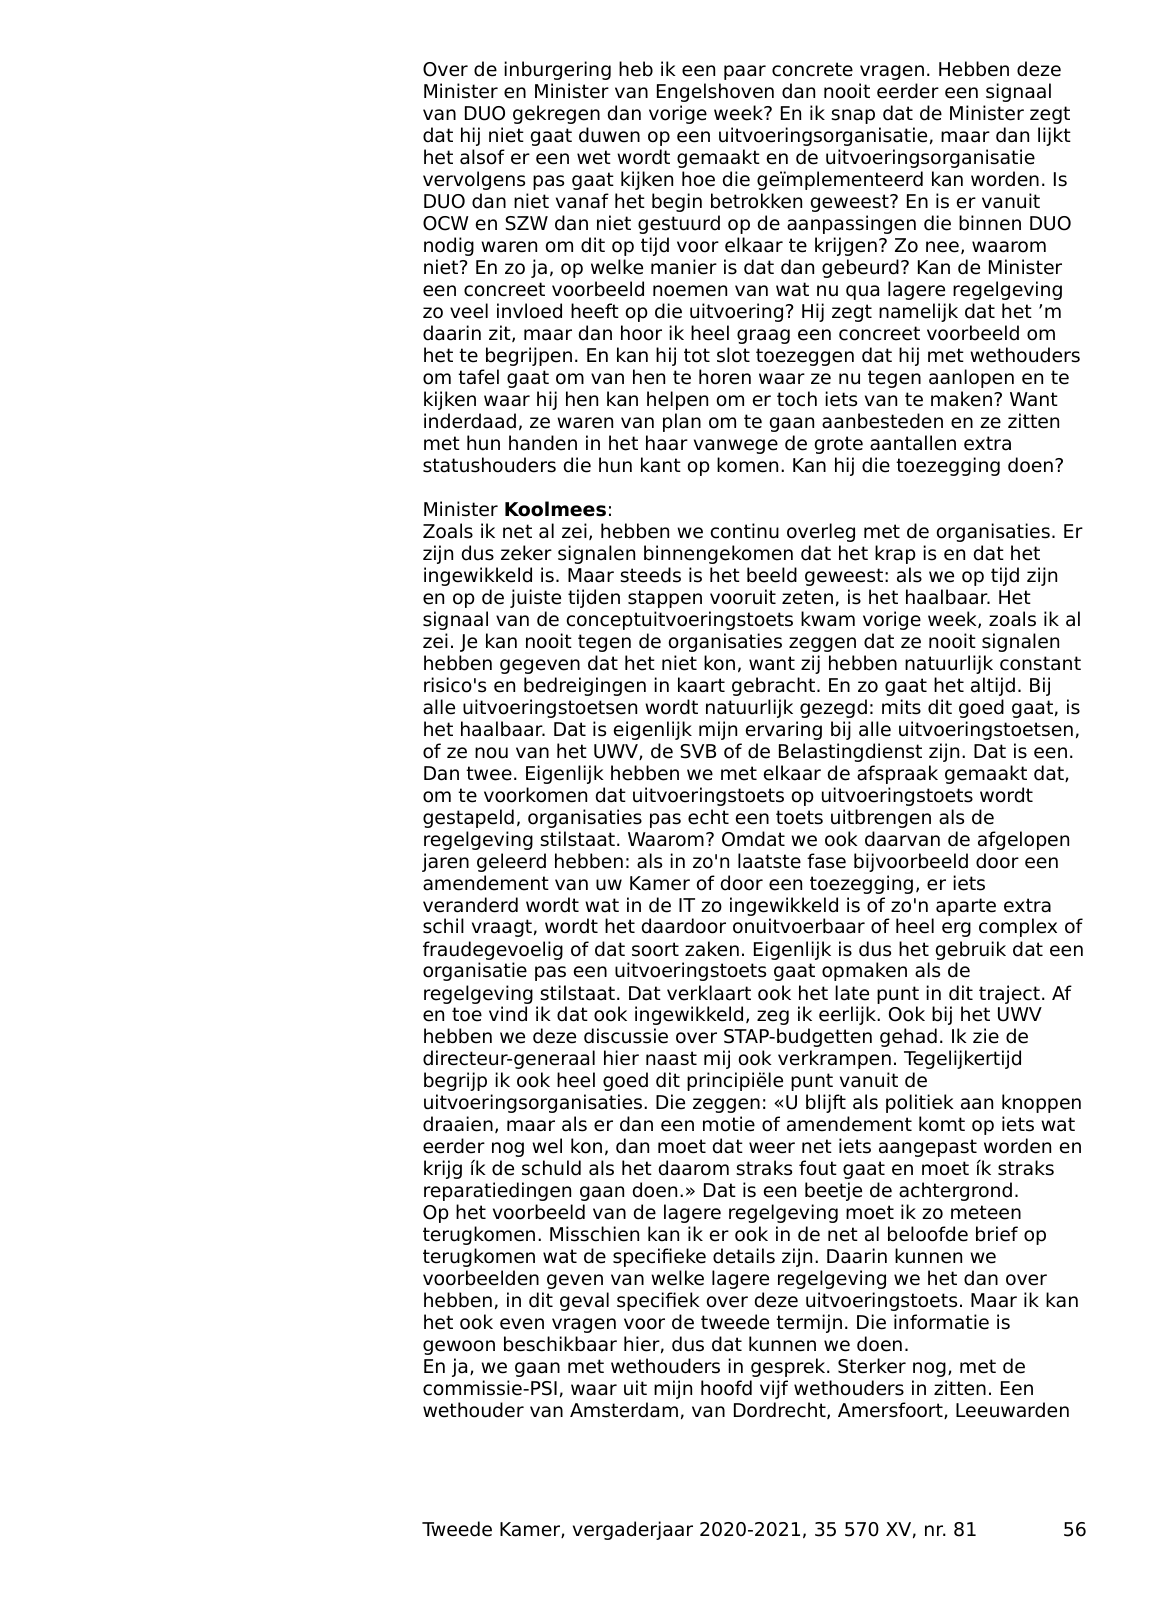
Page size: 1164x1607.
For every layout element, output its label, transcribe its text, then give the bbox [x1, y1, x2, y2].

text Zoals ik net al zei, hebben we continu overleg met de organisaties. Er zijn dus zeker signalen binnengekomen dat het krap is en dat het ingewikkeld is. Maar steeds is het beeld geweest: als we op tijd zijn en op de juiste tijden stappen vooruit zeten, is het haalbaar. Het signaal van de conceptuitvoeringstoets kwam vorige week, zoals ik al zei. Je kan nooit tegen de organisaties zeggen dat ze nooit signalen hebben gegeven dat het niet kon, want zij hebben natuurlijk constant risico's en bedreigingen in kaart gebracht. En zo gaat het altijd. Bij alle uitvoeringstoetsen wordt natuurlijk gezegd: mits dit goed gaat, is het haalbaar. Dat is eigenlijk mijn ervaring bij alle uitvoeringstoetsen, of ze nou van het UWV, de SVB of de Belastingdienst zijn. Dat is een. [422, 521, 1087, 763]
text Op het voorbeeld van de lagere regelgeving moet ik zo meteen terugkomen. Misschien kan ik er ook in de net al beloofde brief op terugkomen wat de specifieke details zijn. Daarin kunnen we voorbeelden geven van welke lagere regelgeving we het dan over hebben, in dit geval specifiek over deze uitvoeringstoets. Maar ik kan het ook even vragen voor de tweede termijn. Die informatie is gewoon beschikbaar hier, dus dat kunnen we doen. [422, 1202, 1087, 1356]
text Minister Koolmees: [422, 499, 1087, 521]
text Dan twee. Eigenlijk hebben we met elkaar de afspraak gemaakt dat, om te voorkomen dat uitvoeringstoets op uitvoeringstoets wordt gestapeld, organisaties pas echt een toets uitbrengen als de regelgeving stilstaat. Waarom? Omdat we ook daarvan de afgelopen jaren geleerd hebben: als in zo'n laatste fase bijvoorbeeld door een amendement van uw Kamer of door een toezegging, er iets veranderd wordt wat in de IT zo ingewikkeld is of zo'n aparte extra schil vraagt, wordt het daardoor onuitvoerbaar of heel erg complex of fraudegevoelig of dat soort zaken. Eigenlijk is dus het gebruik dat een organisatie pas een uitvoeringstoets gaat opmaken als de regelgeving stilstaat. Dat verklaart ook het late punt in dit traject. Af en toe vind ik dat ook ingewikkeld, zeg ik eerlijk. Ook bij het UWV hebben we deze discussie over STAP-budgetten gehad. Ik zie de directeur-generaal hier naast mij ook verkrampen. Tegelijkertijd begrijp ik ook heel goed dit principiële punt vanuit de uitvoeringsorganisaties. Die zeggen: «U blijft als politiek aan knoppen draaien, maar als er dan een motie of amendement komt op iets wat eerder nog wel kon, dan moet dat weer net iets aangepast worden en krijg ík de schuld als het daarom straks fout gaat en moet ík straks reparatiedingen gaan doen.» Dat is een beetje de achtergrond. [422, 763, 1087, 1202]
text Over de inburgering heb ik een paar concrete vragen. Hebben deze Minister en Minister van Engelshoven dan nooit eerder een signaal van DUO gekregen dan vorige week? En ik snap dat de Minister zegt dat hij niet gaat duwen op een uitvoeringsorganisatie, maar dan lijkt het alsof er een wet wordt gemaakt en de uitvoeringsorganisatie vervolgens pas gaat kijken hoe die geïmplementeerd kan worden. Is DUO dan niet vanaf het begin betrokken geweest? En is er vanuit OCW en SZW dan niet gestuurd op de aanpassingen die binnen DUO nodig waren om dit op tijd voor elkaar te krijgen? Zo nee, waarom niet? En zo ja, op welke manier is dat dan gebeurd? Kan de Minister een concreet voorbeeld noemen van wat nu qua lagere regelgeving zo veel invloed heeft op die uitvoering? Hij zegt namelijk dat het ’m daarin zit, maar dan hoor ik heel graag een concreet voorbeeld om het te begrijpen. En kan hij tot slot toezeggen dat hij met wethouders om tafel gaat om van hen te horen waar ze nu tegen aanlopen en te kijken waar hij hen kan helpen om er toch iets van te maken? Want inderdaad, ze waren van plan om te gaan aanbesteden en ze zitten met hun handen in het haar vanwege de grote aantallen extra statushouders die hun kant op komen. Kan hij die toezegging doen? [422, 59, 1087, 477]
text En ja, we gaan met wethouders in gesprek. Sterker nog, met de commissie-PSI, waar uit mijn hoofd vijf wethouders in zitten. Een wethouder van Amsterdam, van Dordrecht, Amersfoort, Leeuwarden [422, 1356, 1087, 1422]
